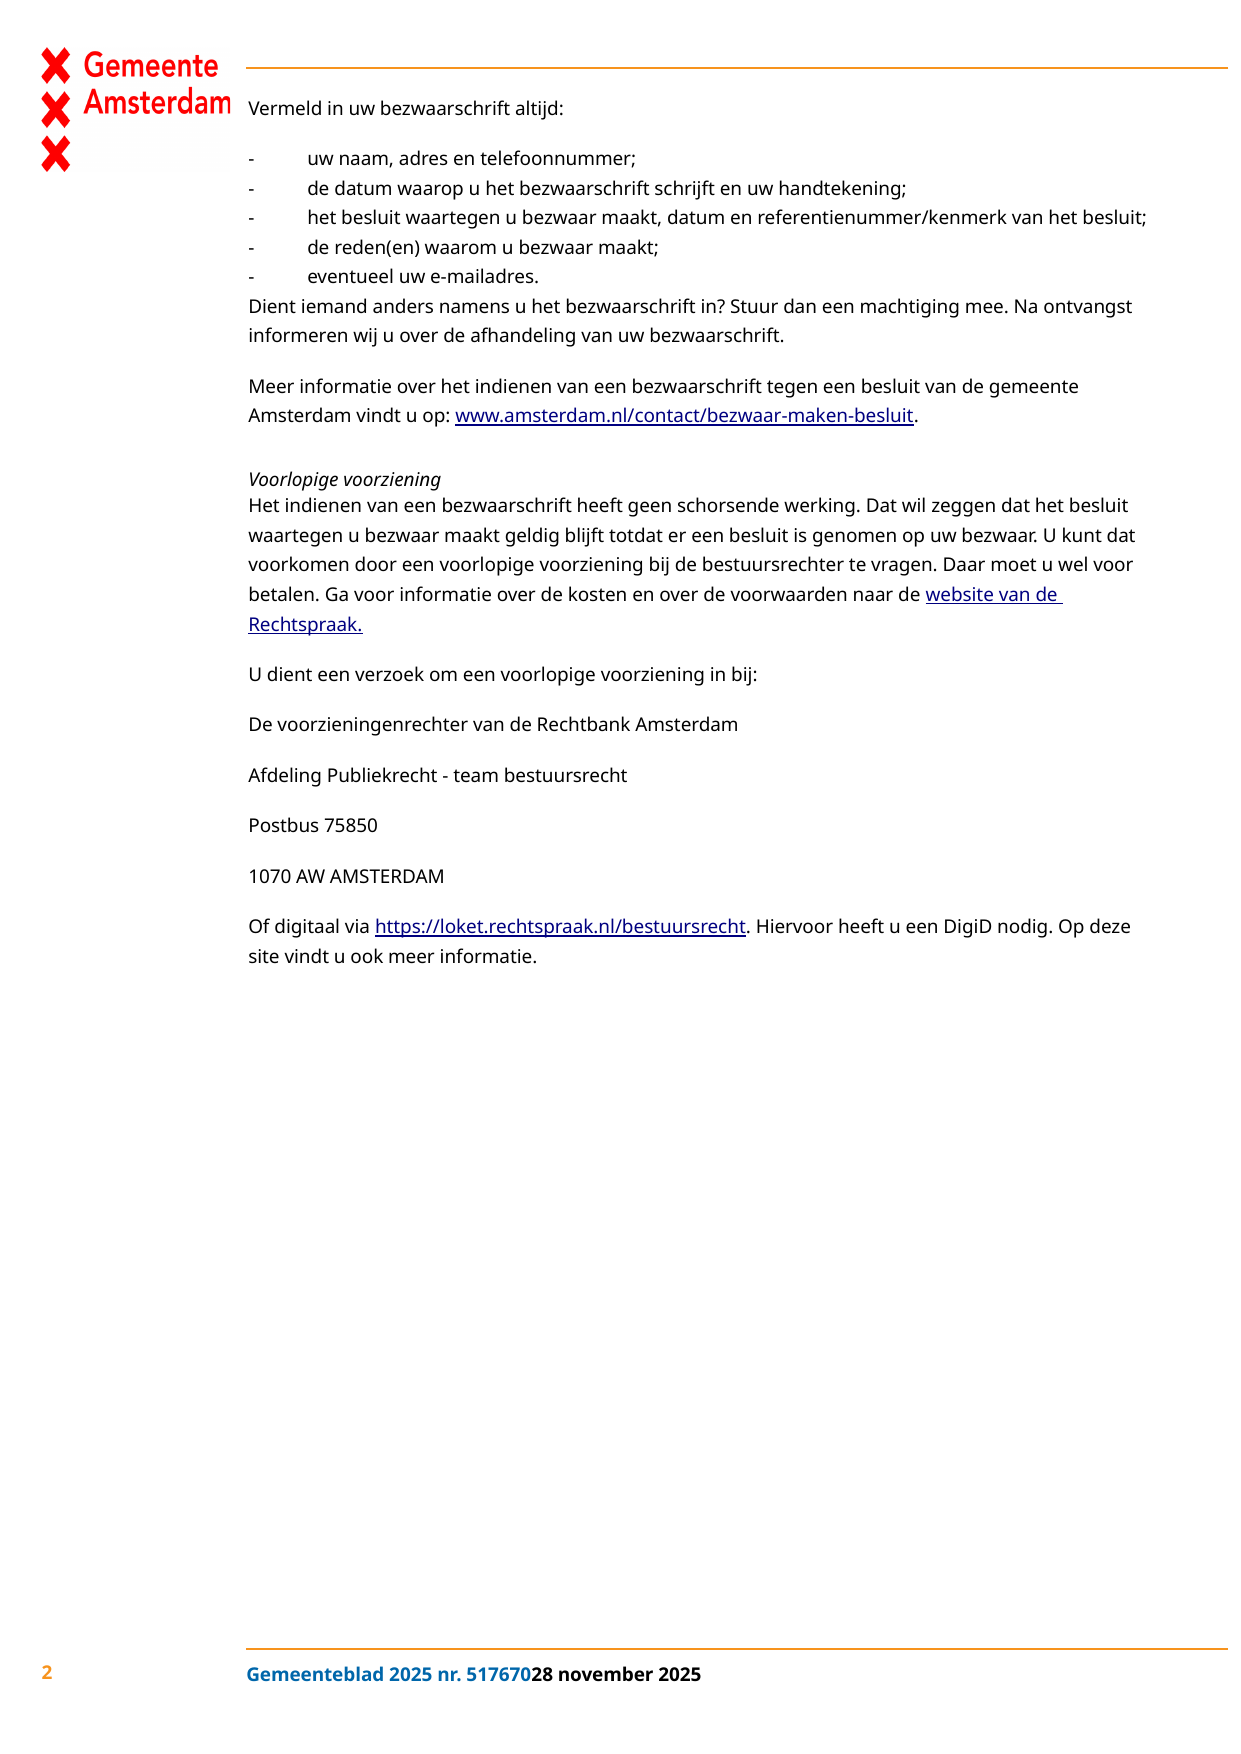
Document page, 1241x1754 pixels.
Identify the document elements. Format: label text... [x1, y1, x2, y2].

text Vermeld in uw bezwaarschrift altijd: [248, 95, 1152, 121]
text Meer informatie over het indienen van een bezwaarschrift tegen een besluit van de gemeente Amsterdam vindt u op: www.amsterdam.nl/contact/bezwaar-maken-besluit. [248, 373, 1152, 428]
text Afdeling Publiekrecht - team bestuursrecht [248, 762, 1152, 788]
text Postbus 75850 [248, 812, 1152, 838]
text De voorzieningenrechter van de Rechtbank Amsterdam [248, 712, 1152, 737]
list eventueel uw e-mailadres. [248, 263, 1152, 289]
text Of digitaal via https://loket.rechtspraak.nl/bestuursrecht. Hiervoor heeft u een DigiD nodig. Op deze site vindt u ook meer informatie. [248, 913, 1152, 968]
text Het indienen van een bezwaarschrift heeft geen schorsende werking. Dat wil zeggen dat het besluit waartegen u bezwaar maakt geldig blijft totdat er een besluit is genomen op uw bezwaar. U kunt dat voorkomen door een voorlopige voorziening bij de bestuursrechter te vragen. Daar moet u wel voor betalen. Ga voor informatie over de kosten en over de voorwaarden naar de website van de Rechtspraak. [248, 492, 1152, 636]
text Dient iemand anders namens u het bezwaarschrift in? Stuur dan een machtiging mee. Na ontvangst informeren wij u over de afhandeling van uw bezwaarschrift. [248, 293, 1152, 348]
list uw naam, adres en telefoonnummer; [248, 145, 1152, 171]
list de datum waarop u het bezwaarschrift schrijft en uw handtekening; [248, 175, 1152, 201]
picture [41, 47, 231, 172]
text Voorlopige voorziening [248, 467, 1152, 492]
list het besluit waartegen u bezwaar maakt, datum en referentienummer/kenmerk van het besluit; [248, 204, 1152, 230]
text U dient een verzoek om een voorlopige voorziening in bij: [248, 661, 1152, 687]
list de reden(en) waarom u bezwaar maakt; [248, 234, 1152, 260]
text 1070 AW AMSTERDAM [248, 863, 1152, 888]
